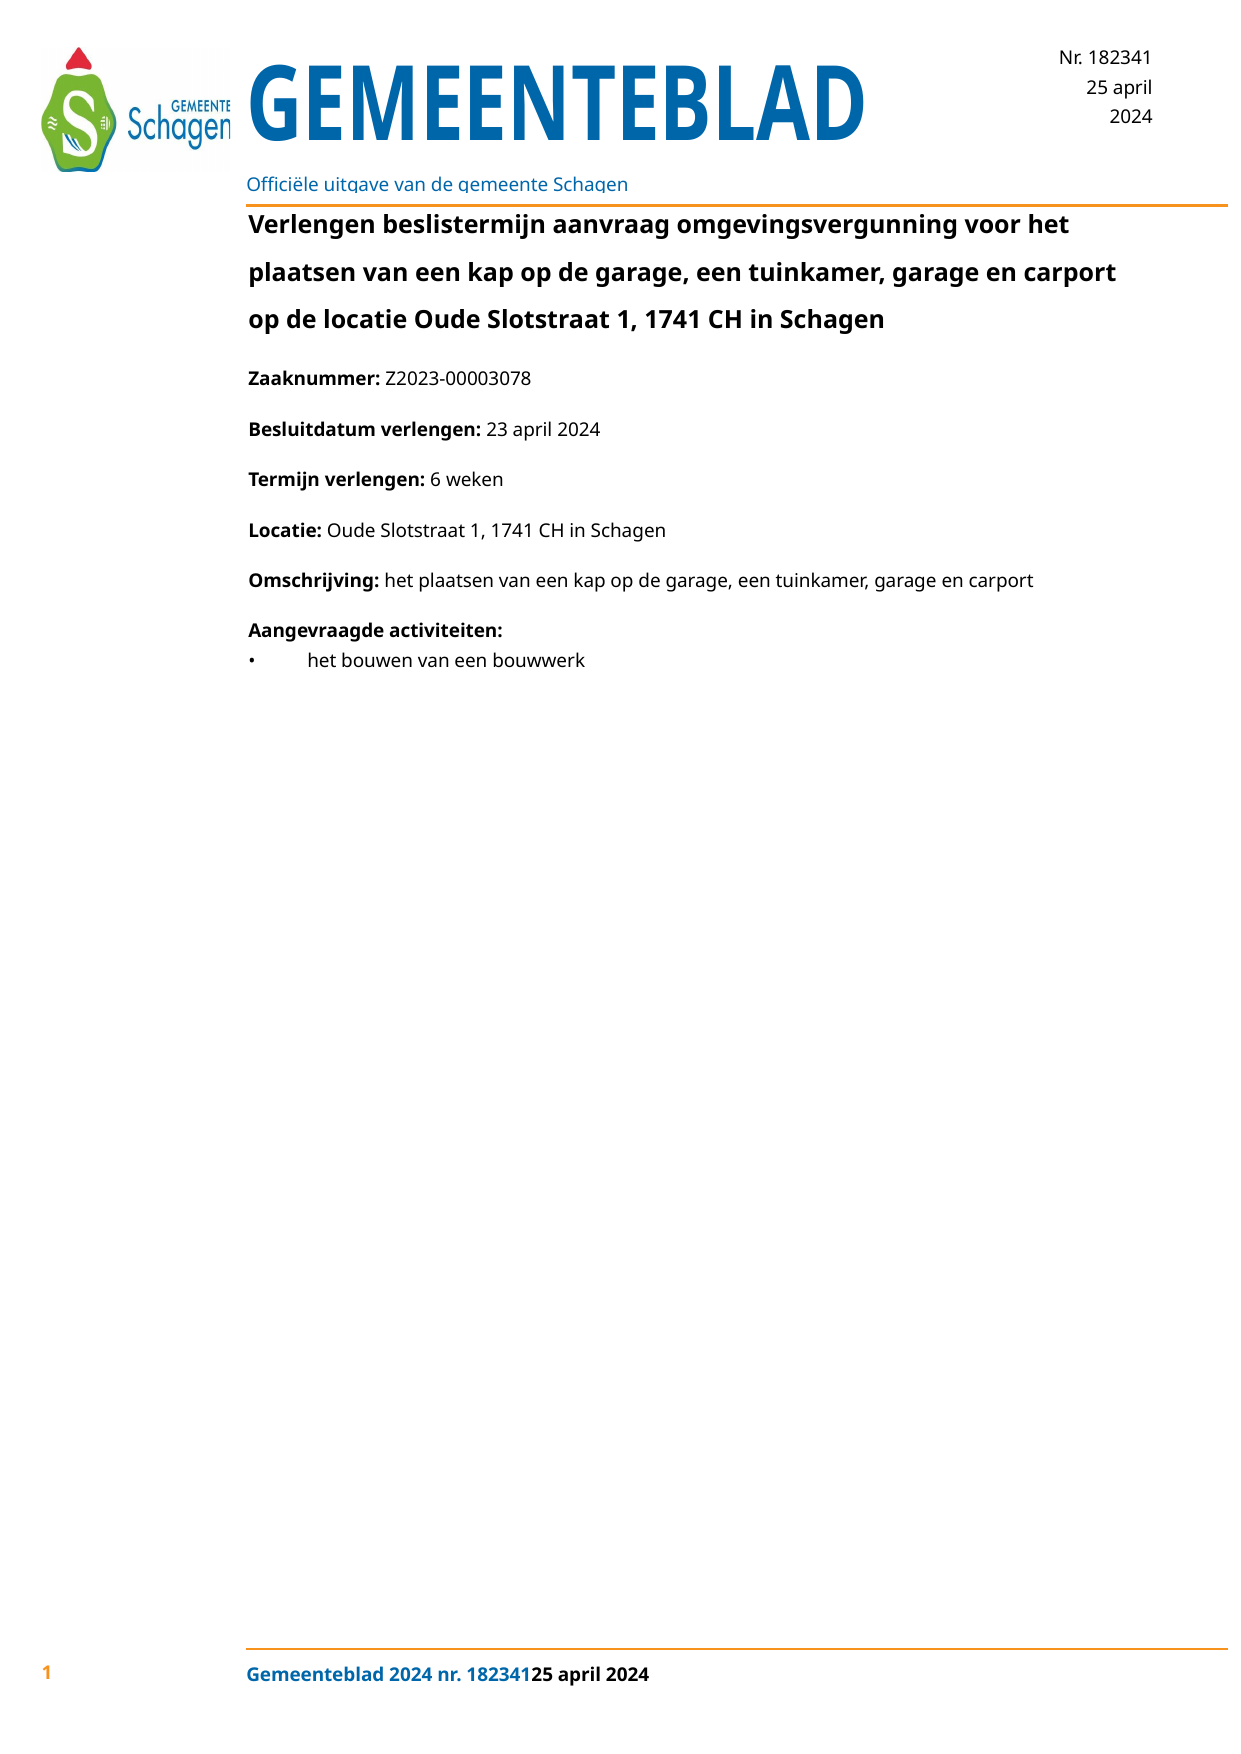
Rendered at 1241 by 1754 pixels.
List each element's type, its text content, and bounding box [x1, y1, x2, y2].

text Zaaknummer: Z2023-00003078 [248, 366, 1152, 391]
picture [41, 47, 231, 172]
text Besluitdatum verlengen: 23 april 2024 [248, 416, 1152, 442]
text Omschrijving: het plaatsen van een kap op de garage, een tuinkamer, garage en carport [248, 567, 1152, 593]
text Termijn verlengen: 6 weken [248, 466, 1152, 492]
text Verlengen beslistermijn aanvraag omgevingsvergunning voor het plaatsen van een kap op de garage, een tuinkamer, garage en carport op de locatie Oude Slotstraat 1, 1741 CH in Schagen [248, 207, 1152, 336]
text Locatie: Oude Slotstraat 1, 1741 CH in Schagen [248, 517, 1152, 542]
list het bouwen van een bouwwerk [248, 647, 1152, 673]
text Aangevraagde activiteiten: [248, 618, 1152, 643]
